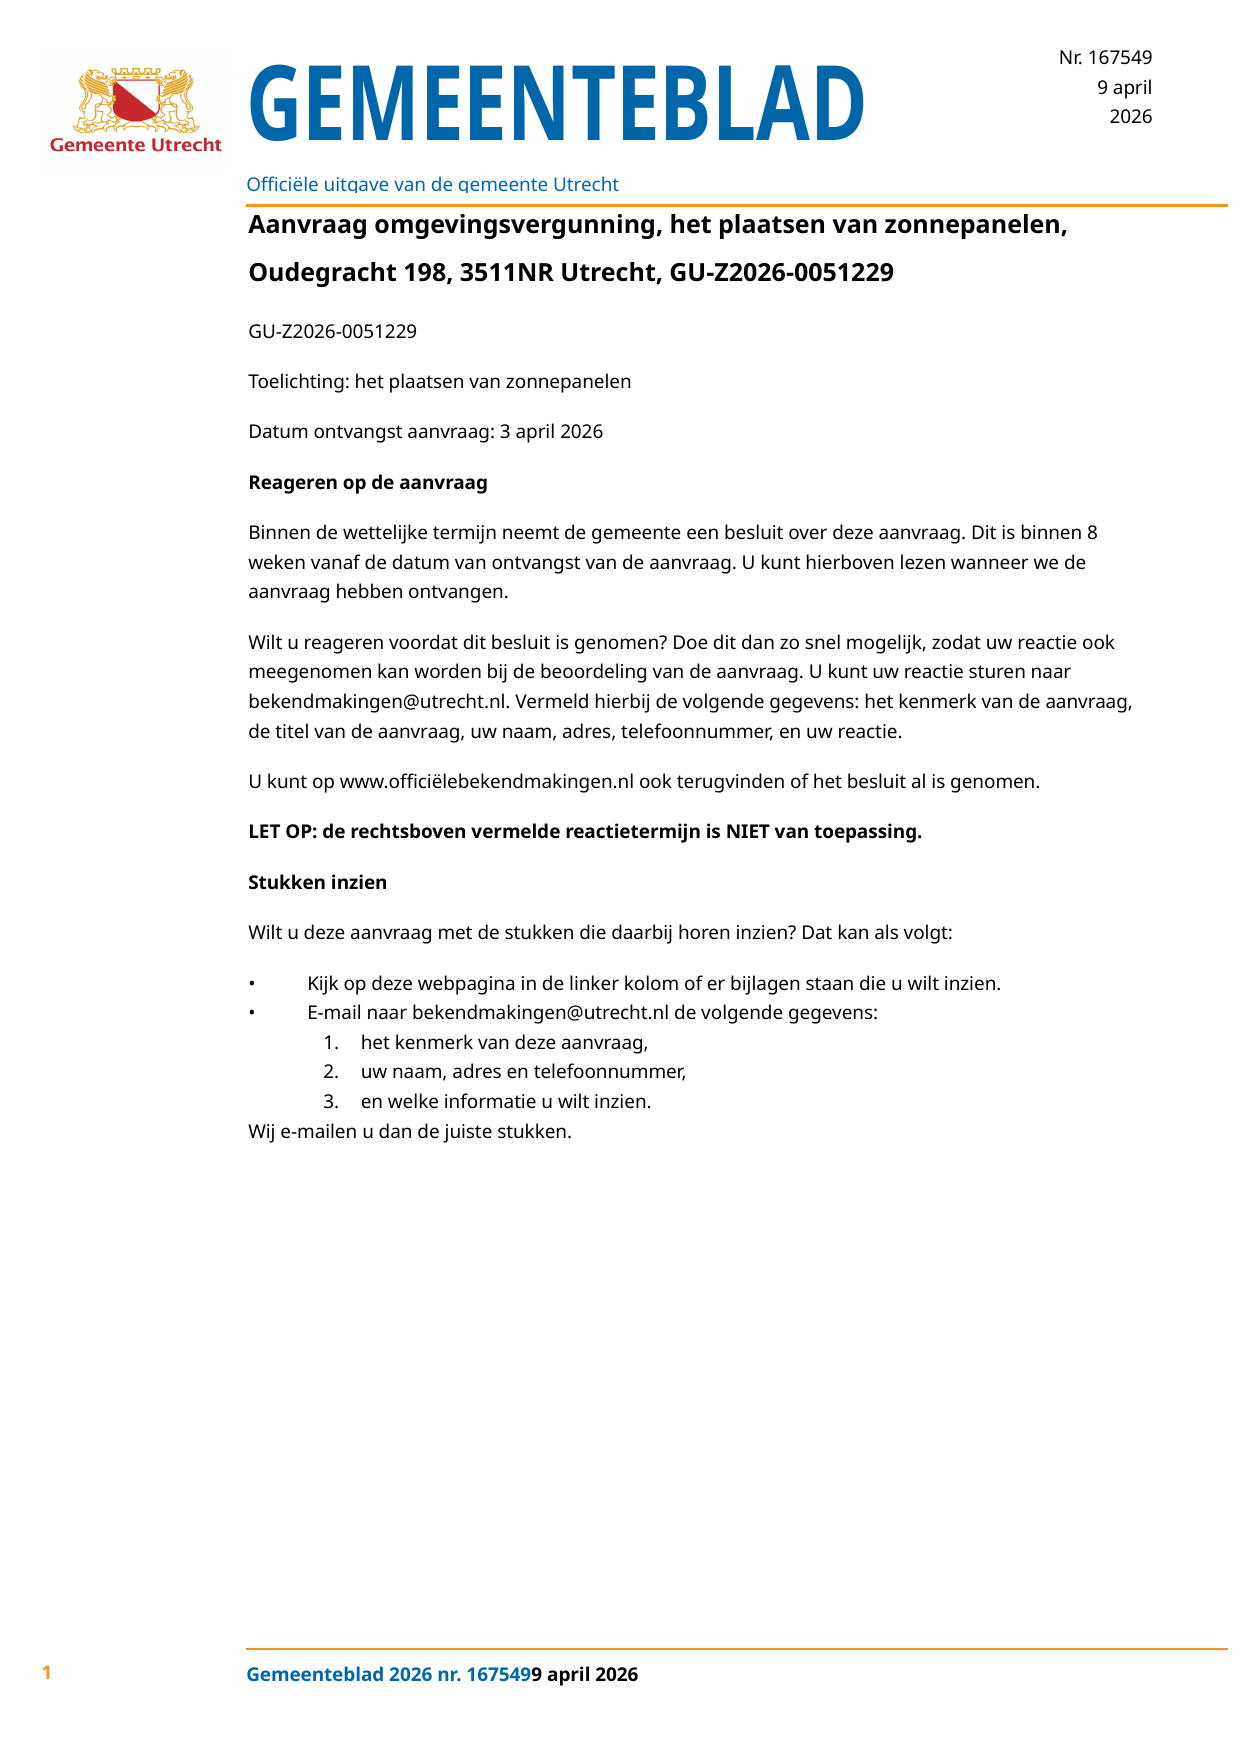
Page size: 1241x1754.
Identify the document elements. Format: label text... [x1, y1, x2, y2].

text Stukken inzien [248, 869, 1152, 895]
list E-mail naar bekendmakingen@utrecht.nl de volgende gegevens: [248, 999, 1152, 1025]
list en welke informatie u wilt inzien. [323, 1088, 1152, 1114]
text Toelichting: het plaatsen van zonnepanelen [248, 368, 1152, 394]
picture [41, 47, 231, 172]
text Wilt u deze aanvraag met de stukken die daarbij horen inzien? Dat kan als volgt: [248, 919, 1152, 945]
text Binnen de wettelijke termijn neemt de gemeente een besluit over deze aanvraag. Dit is binnen 8 weken vanaf de datum van ontvangst van de aanvraag. U kunt hierboven lezen wanneer we de aanvraag hebben ontvangen. [248, 519, 1152, 604]
text Reageren op de aanvraag [248, 469, 1152, 495]
text Datum ontvangst aanvraag: 3 april 2026 [248, 419, 1152, 444]
text Wilt u reageren voordat dit besluit is genomen? Doe dit dan zo snel mogelijk, zodat uw reactie ook meegenomen kan worden bij de beoordeling van de aanvraag. U kunt uw reactie sturen naar bekendmakingen@utrecht.nl. Vermeld hierbij de volgende gegevens: het kenmerk van de aanvraag, de titel van de aanvraag, uw naam, adres, telefoonnummer, en uw reactie. [248, 629, 1152, 744]
text Wij e-mailen u dan de juiste stukken. [248, 1118, 1152, 1144]
list Kijk op deze webpagina in de linker kolom of er bijlagen staan die u wilt inzien. [248, 970, 1152, 996]
list het kenmerk van deze aanvraag, [323, 1029, 1152, 1055]
text Aanvraag omgevingsvergunning, het plaatsen van zonnepanelen, Oudegracht 198, 3511NR Utrecht, GU-Z2026-0051229 [248, 207, 1152, 288]
text LET OP: de rechtsboven vermelde reactietermijn is NIET van toepassing. [248, 819, 1152, 844]
list uw naam, adres en telefoonnummer, [323, 1059, 1152, 1084]
text U kunt op www.officiëlebekendmakingen.nl ook terugvinden of het besluit al is genomen. [248, 768, 1152, 794]
text GU-Z2026-0051229 [248, 318, 1152, 344]
